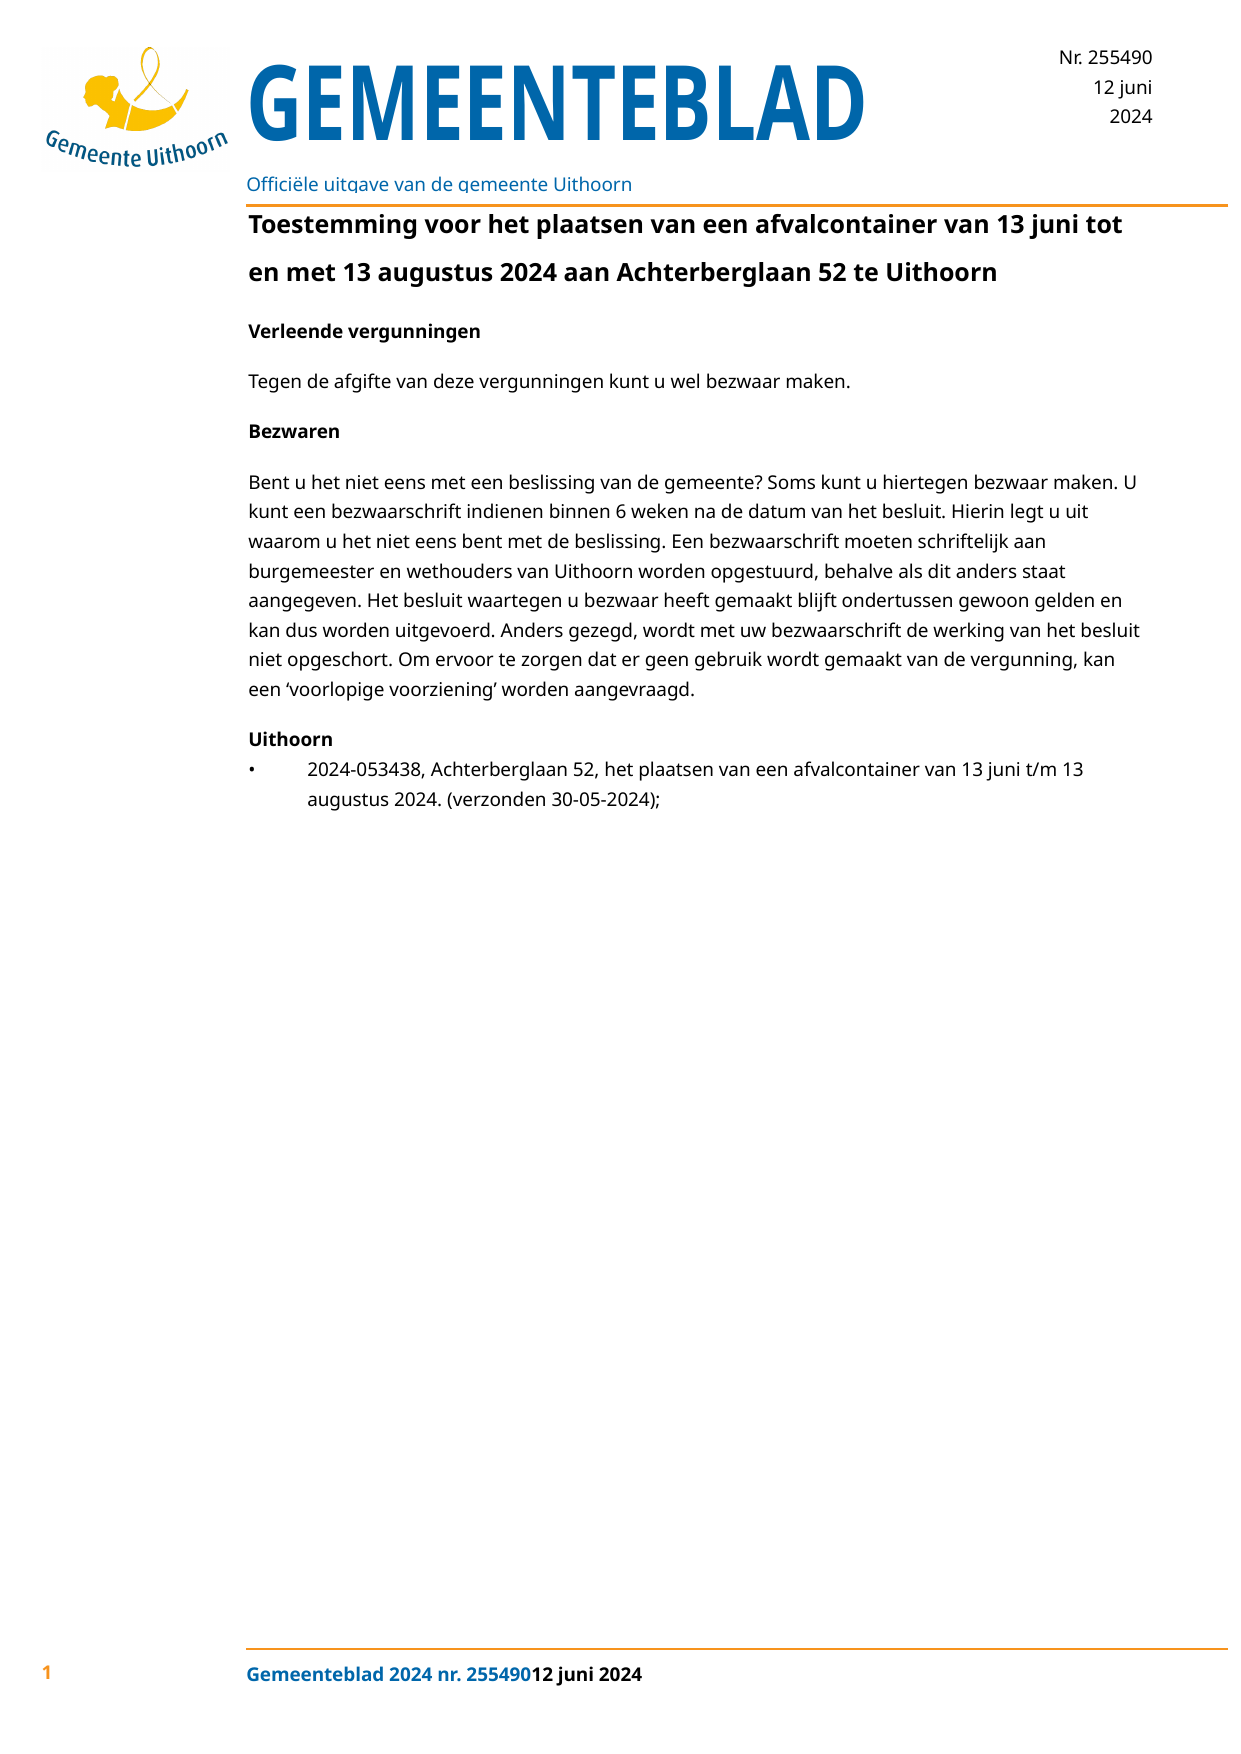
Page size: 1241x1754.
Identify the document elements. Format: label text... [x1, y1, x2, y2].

text Toestemming voor het plaatsen van een afvalcontainer van 13 juni tot en met 13 augustus 2024 aan Achterberglaan 52 te Uithoorn [248, 207, 1152, 288]
picture [41, 47, 231, 172]
text Bent u het niet eens met een beslissing van de gemeente? Soms kunt u hiertegen bezwaar maken. U kunt een bezwaarschrift indienen binnen 6 weken na de datum van het besluit. Hierin legt u uit waarom u het niet eens bent met de beslissing. Een bezwaarschrift moeten schriftelijk aan burgemeester en wethouders van Uithoorn worden opgestuurd, behalve als dit anders staat aangegeven. Het besluit waartegen u bezwaar heeft gemaakt blijft ondertussen gewoon gelden en kan dus worden uitgevoerd. Anders gezegd, wordt met uw bezwaarschrift de werking van het besluit niet opgeschort. Om ervoor te zorgen dat er geen gebruik wordt gemaakt van de vergunning, kan een ‘voorlopige voorziening’ worden aangevraagd. [248, 469, 1152, 702]
text Uithoorn [248, 727, 1152, 752]
list 2024-053438, Achterberglaan 52, het plaatsen van een afvalcontainer van 13 juni t/m 13 augustus 2024. (verzonden 30-05-2024); [248, 756, 1152, 812]
text Verleende vergunningen [248, 318, 1152, 344]
text Tegen de afgifte van deze vergunningen kunt u wel bezwaar maken. [248, 368, 1152, 394]
text Bezwaren [248, 419, 1152, 444]
